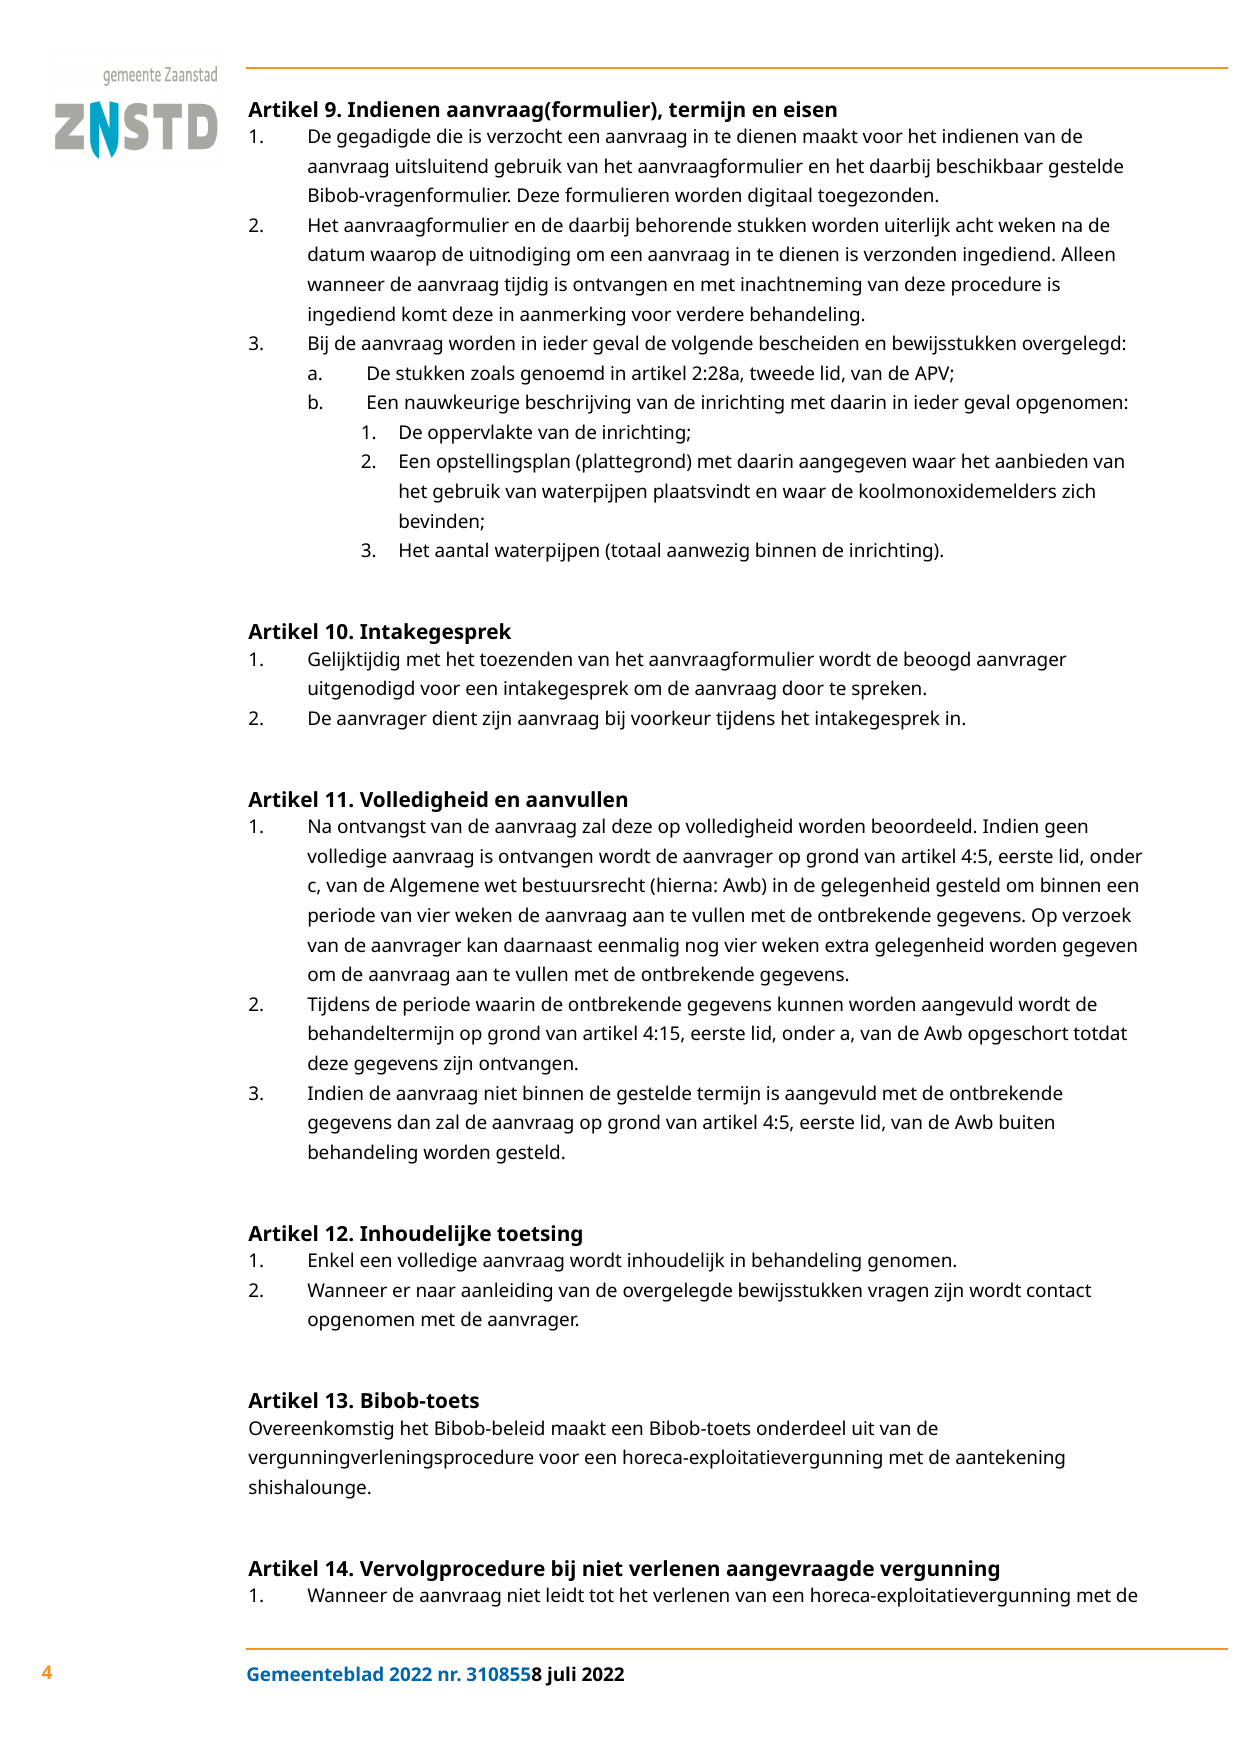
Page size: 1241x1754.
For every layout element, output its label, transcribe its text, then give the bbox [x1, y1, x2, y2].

list Een nauwkeurige beschrijving van de inrichting met daarin in ieder geval opgenomen: [307, 389, 1152, 415]
text Overeenkomstig het Bibob-beleid maakt een Bibob-toets onderdeel uit van de vergunningverleningsprocedure voor een horeca-exploitatievergunning met de aantekening shishalounge. [248, 1415, 1152, 1500]
text Artikel 13. Bibob-toets [248, 1386, 1152, 1415]
list Bij de aanvraag worden in ieder geval de volgende bescheiden en bewijsstukken overgelegd: [248, 330, 1152, 356]
text Artikel 10. Intakegesprek [248, 617, 1152, 646]
text Artikel 11. Volledigheid en aanvullen [248, 785, 1152, 813]
list De oppervlakte van de inrichting; [361, 419, 1152, 445]
text Artikel 9. Indienen aanvraag(formulier), termijn en eisen [248, 95, 1152, 123]
list Het aantal waterpijpen (totaal aanwezig binnen de inrichting). [361, 537, 1152, 563]
picture [41, 47, 231, 172]
list De stukken zoals genoemd in artikel 2:28a, tweede lid, van de APV; [307, 360, 1152, 386]
list Enkel een volledige aanvraag wordt inhoudelijk in behandeling genomen. [248, 1247, 1152, 1273]
list De gegadigde die is verzocht een aanvraag in te dienen maakt voor het indienen van de aanvraag uitsluitend gebruik van het aanvraagformulier en het daarbij beschikbaar gestelde Bibob-vragenformulier. Deze formulieren worden digitaal toegezonden. [248, 123, 1152, 208]
list Wanneer de aanvraag niet leidt tot het verlenen van een horeca-exploitatievergunning met de [248, 1582, 1152, 1608]
list Gelijktijdig met het toezenden van het aanvraagformulier wordt de beoogd aanvrager uitgenodigd voor een intakegesprek om de aanvraag door te spreken. [248, 646, 1152, 701]
list Tijdens de periode waarin de ontbrekende gegevens kunnen worden aangevuld wordt de behandeltermijn op grond van artikel 4:15, eerste lid, onder a, van de Awb opgeschort totdat deze gegevens zijn ontvangen. [248, 991, 1152, 1076]
list Wanneer er naar aanleiding van de overgelegde bewijsstukken vragen zijn wordt contact opgenomen met de aanvrager. [248, 1277, 1152, 1332]
list Na ontvangst van de aanvraag zal deze op volledigheid worden beoordeeld. Indien geen volledige aanvraag is ontvangen wordt de aanvrager op grond van artikel 4:5, eerste lid, onder c, van de Algemene wet bestuursrecht (hierna: Awb) in de gelegenheid gesteld om binnen een periode van vier weken de aanvraag aan te vullen met de ontbrekende gegevens. Op verzoek van de aanvrager kan daarnaast eenmalig nog vier weken extra gelegenheid worden gegeven om de aanvraag aan te vullen met de ontbrekende gegevens. [248, 813, 1152, 987]
text Artikel 14. Vervolgprocedure bij niet verlenen aangevraagde vergunning [248, 1554, 1152, 1582]
list Het aanvraagformulier en de daarbij behorende stukken worden uiterlijk acht weken na de datum waarop de uitnodiging om een aanvraag in te dienen is verzonden ingediend. Alleen wanneer de aanvraag tijdig is ontvangen en met inachtneming van deze procedure is ingediend komt deze in aanmerking voor verdere behandeling. [248, 212, 1152, 326]
list Een opstellingsplan (plattegrond) met daarin aangegeven waar het aanbieden van het gebruik van waterpijpen plaatsvindt en waar de koolmonoxidemelders zich bevinden; [361, 449, 1152, 533]
text Artikel 12. Inhoudelijke toetsing [248, 1219, 1152, 1247]
list De aanvrager dient zijn aanvraag bij voorkeur tijdens het intakegesprek in. [248, 705, 1152, 731]
list Indien de aanvraag niet binnen de gestelde termijn is aangevuld met de ontbrekende gegevens dan zal de aanvraag op grond van artikel 4:5, eerste lid, van de Awb buiten behandeling worden gesteld. [248, 1080, 1152, 1164]
